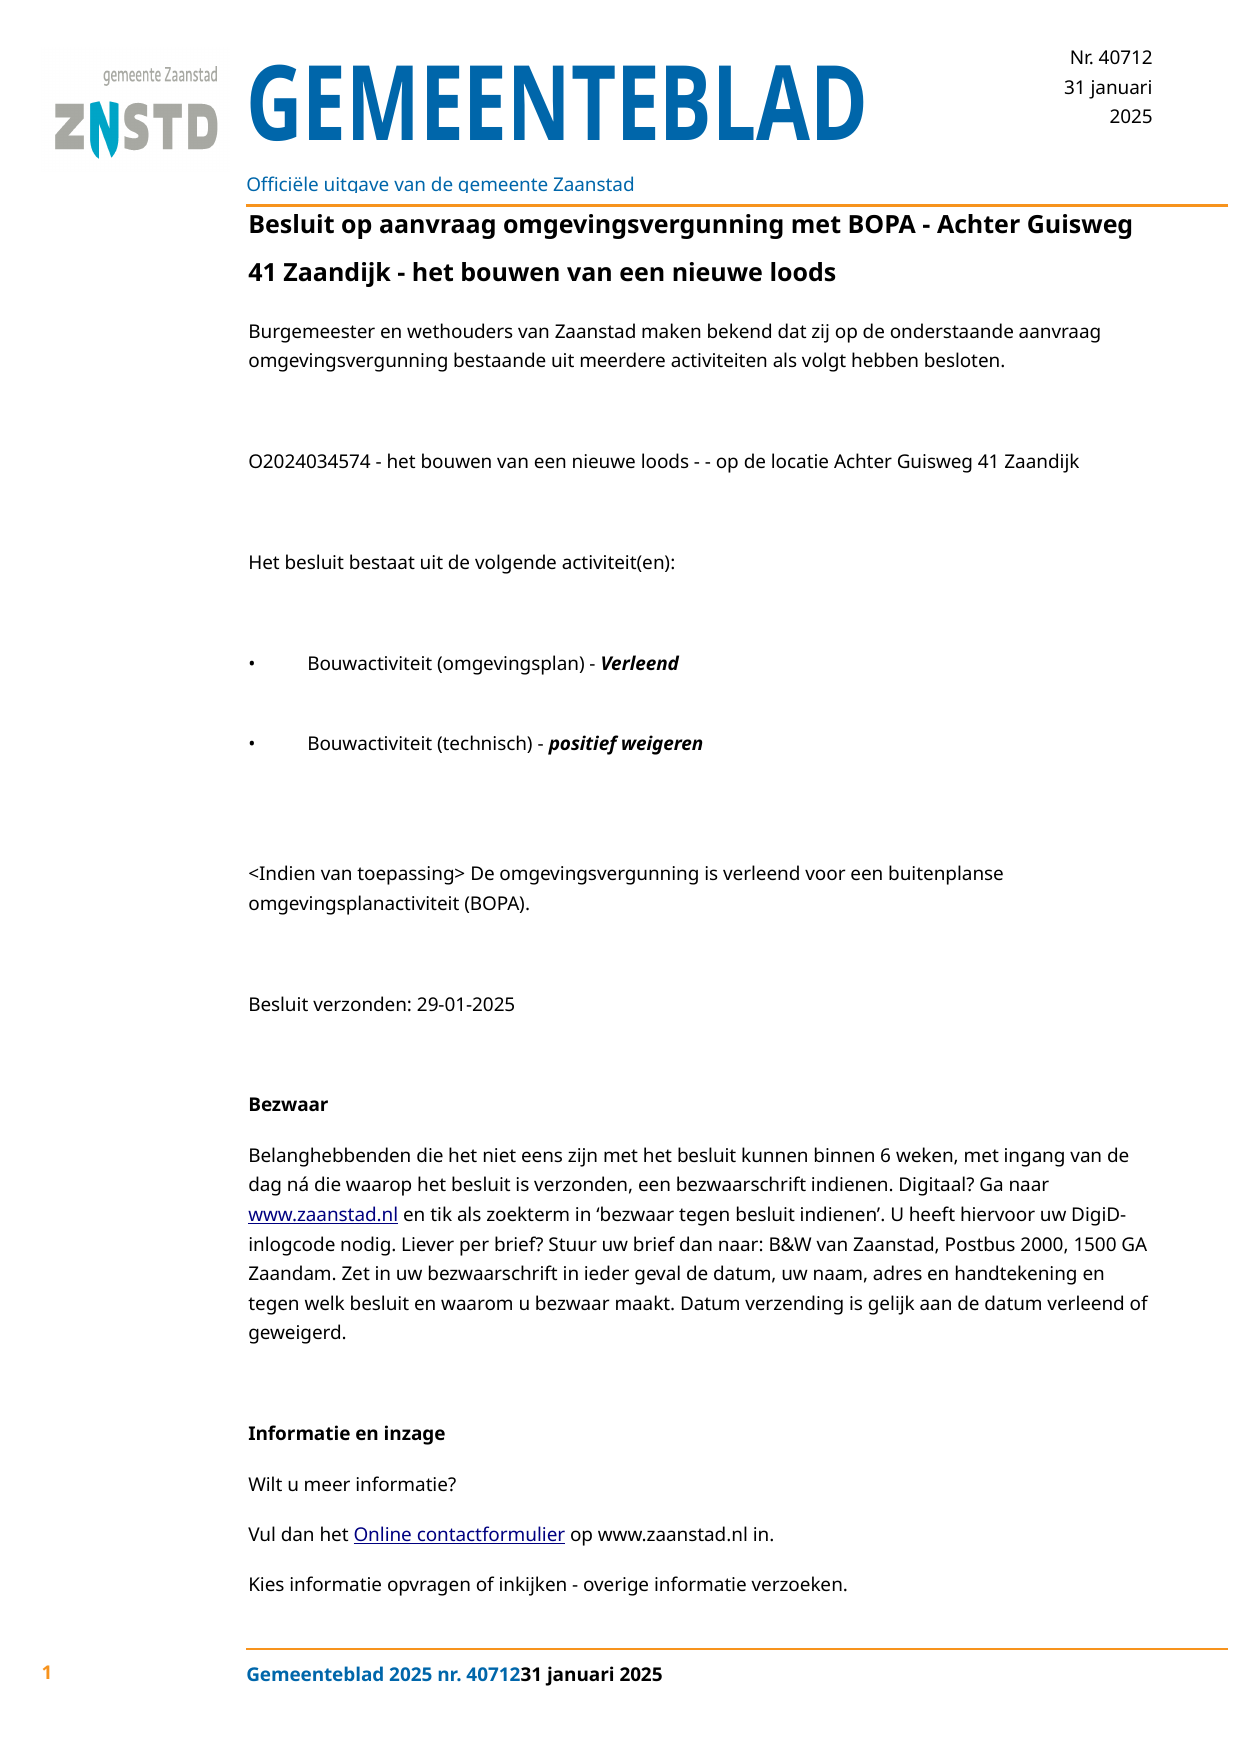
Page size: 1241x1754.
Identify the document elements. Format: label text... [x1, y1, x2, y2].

text Besluit verzonden: 29-01-2025 [248, 991, 1152, 1017]
text Belanghebbenden die het niet eens zijn met het besluit kunnen binnen 6 weken, met ingang van de dag ná die waarop het besluit is verzonden, een bezwaarschrift indienen. Digitaal? Ga naar www.zaanstad.nl en tik als zoekterm in ‘bezwaar tegen besluit indienen’. U heeft hiervoor uw DigiD-inlogcode nodig. Liever per brief? Stuur uw brief dan naar: B&W van Zaanstad, Postbus 2000, 1500 GA Zaandam. Zet in uw bezwaarschrift in ieder geval de datum, uw naam, adres en handtekening en tegen welk besluit en waarom u bezwaar maakt. Datum verzending is gelijk aan de datum verleend of geweigerd. [248, 1142, 1152, 1345]
text Besluit op aanvraag omgevingsvergunning met BOPA - Achter Guisweg 41 Zaandijk - het bouwen van een nieuwe loods [248, 207, 1152, 288]
text Bezwaar [248, 1092, 1152, 1117]
list Bouwactiviteit (omgevingsplan) - Verleend [248, 650, 1152, 676]
text Het besluit bestaat uit de volgende activiteit(en): [248, 549, 1152, 575]
text Vul dan het Online contactformulier op www.zaanstad.nl in. [248, 1521, 1152, 1547]
text Informatie en inzage [248, 1420, 1152, 1446]
text O2024034574 - het bouwen van een nieuwe loods - - op de locatie Achter Guisweg 41 Zaandijk [248, 448, 1152, 474]
list Bouwactiviteit (technisch) - positief weigeren [248, 730, 1152, 756]
picture [41, 47, 231, 172]
text Kies informatie opvragen of inkijken - overige informatie verzoeken. [248, 1572, 1152, 1597]
text Burgemeester en wethouders van Zaanstad maken bekend dat zij op de onderstaande aanvraag omgevingsvergunning bestaande uit meerdere activiteiten als volgt hebben besloten. [248, 318, 1152, 373]
text Wilt u meer informatie? [248, 1471, 1152, 1497]
text <Indien van toepassing> De omgevingsvergunning is verleend voor een buitenplanse omgevingsplanactiviteit (BOPA). [248, 860, 1152, 916]
